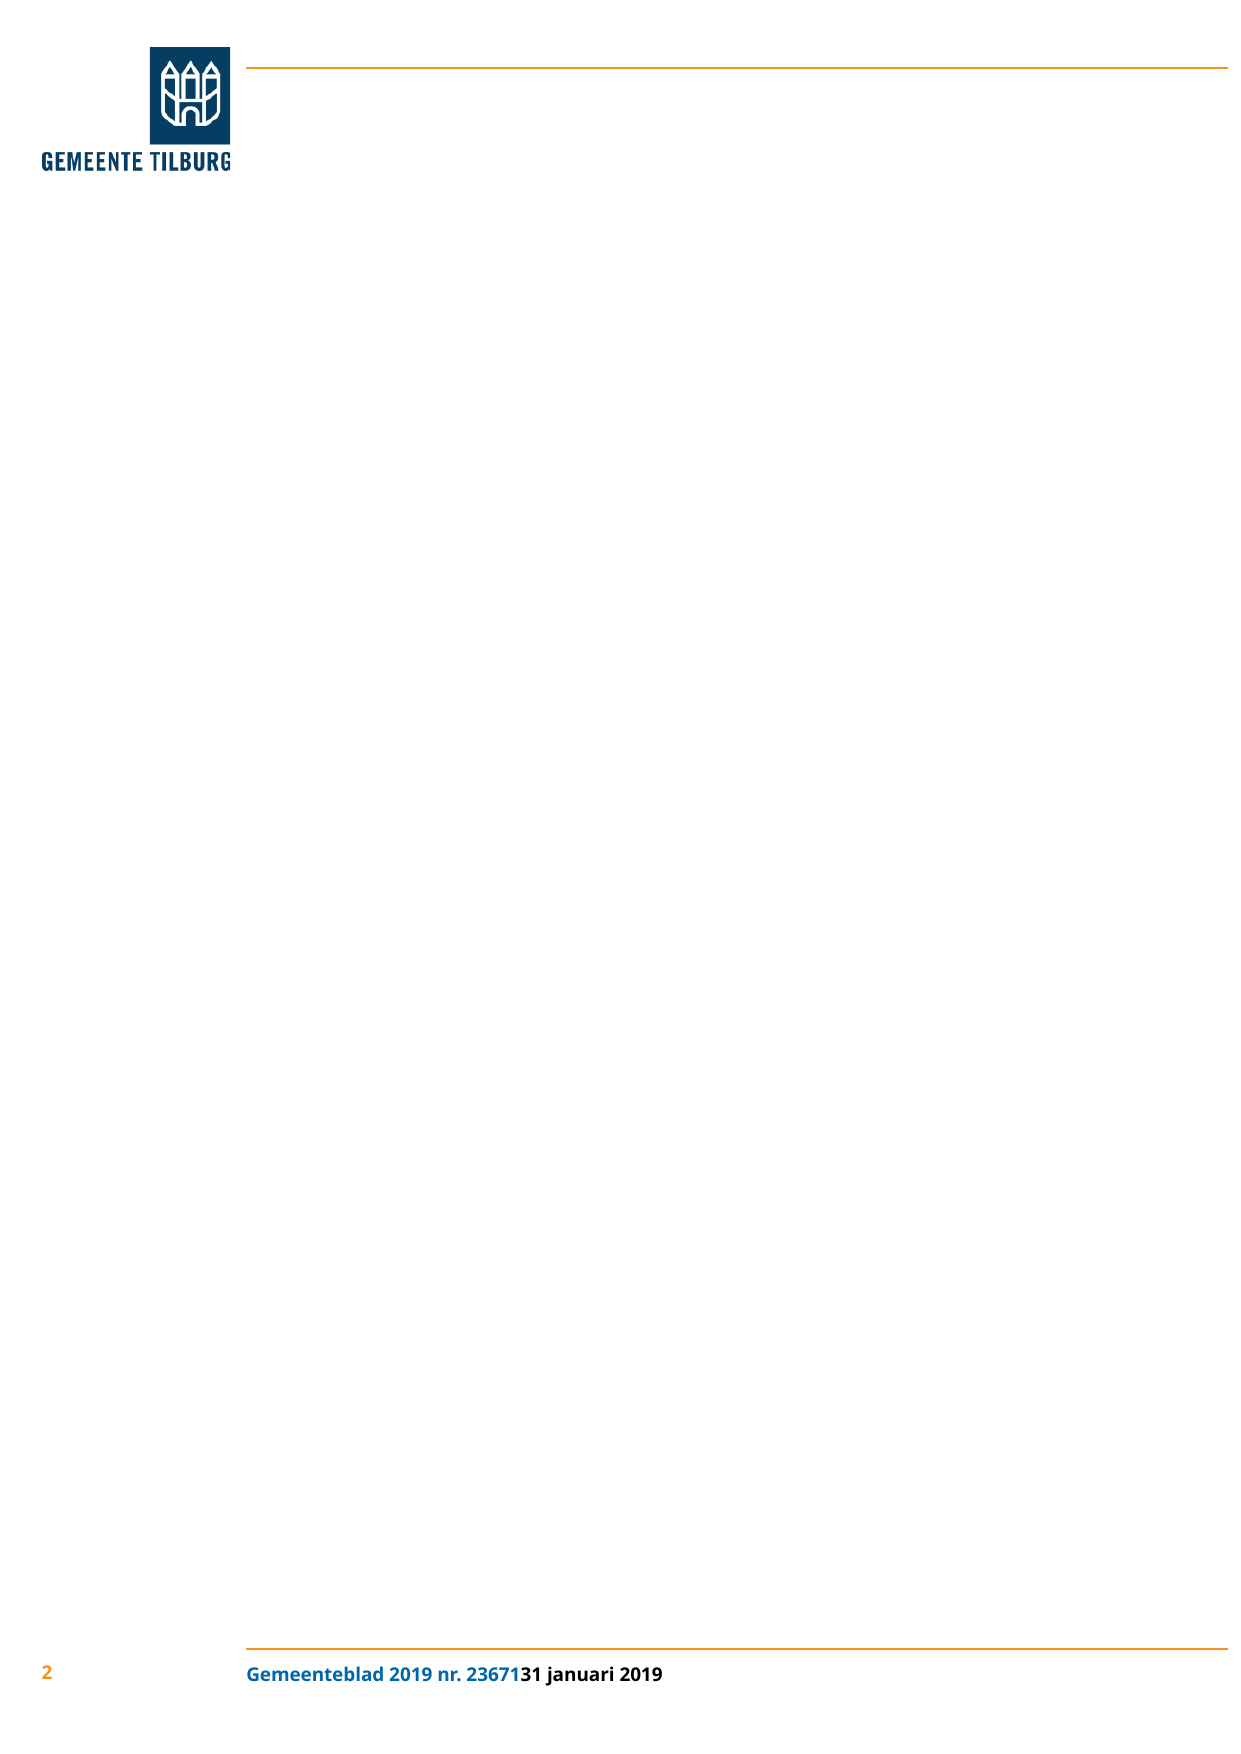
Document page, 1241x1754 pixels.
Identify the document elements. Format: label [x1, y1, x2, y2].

picture [41, 47, 231, 172]
